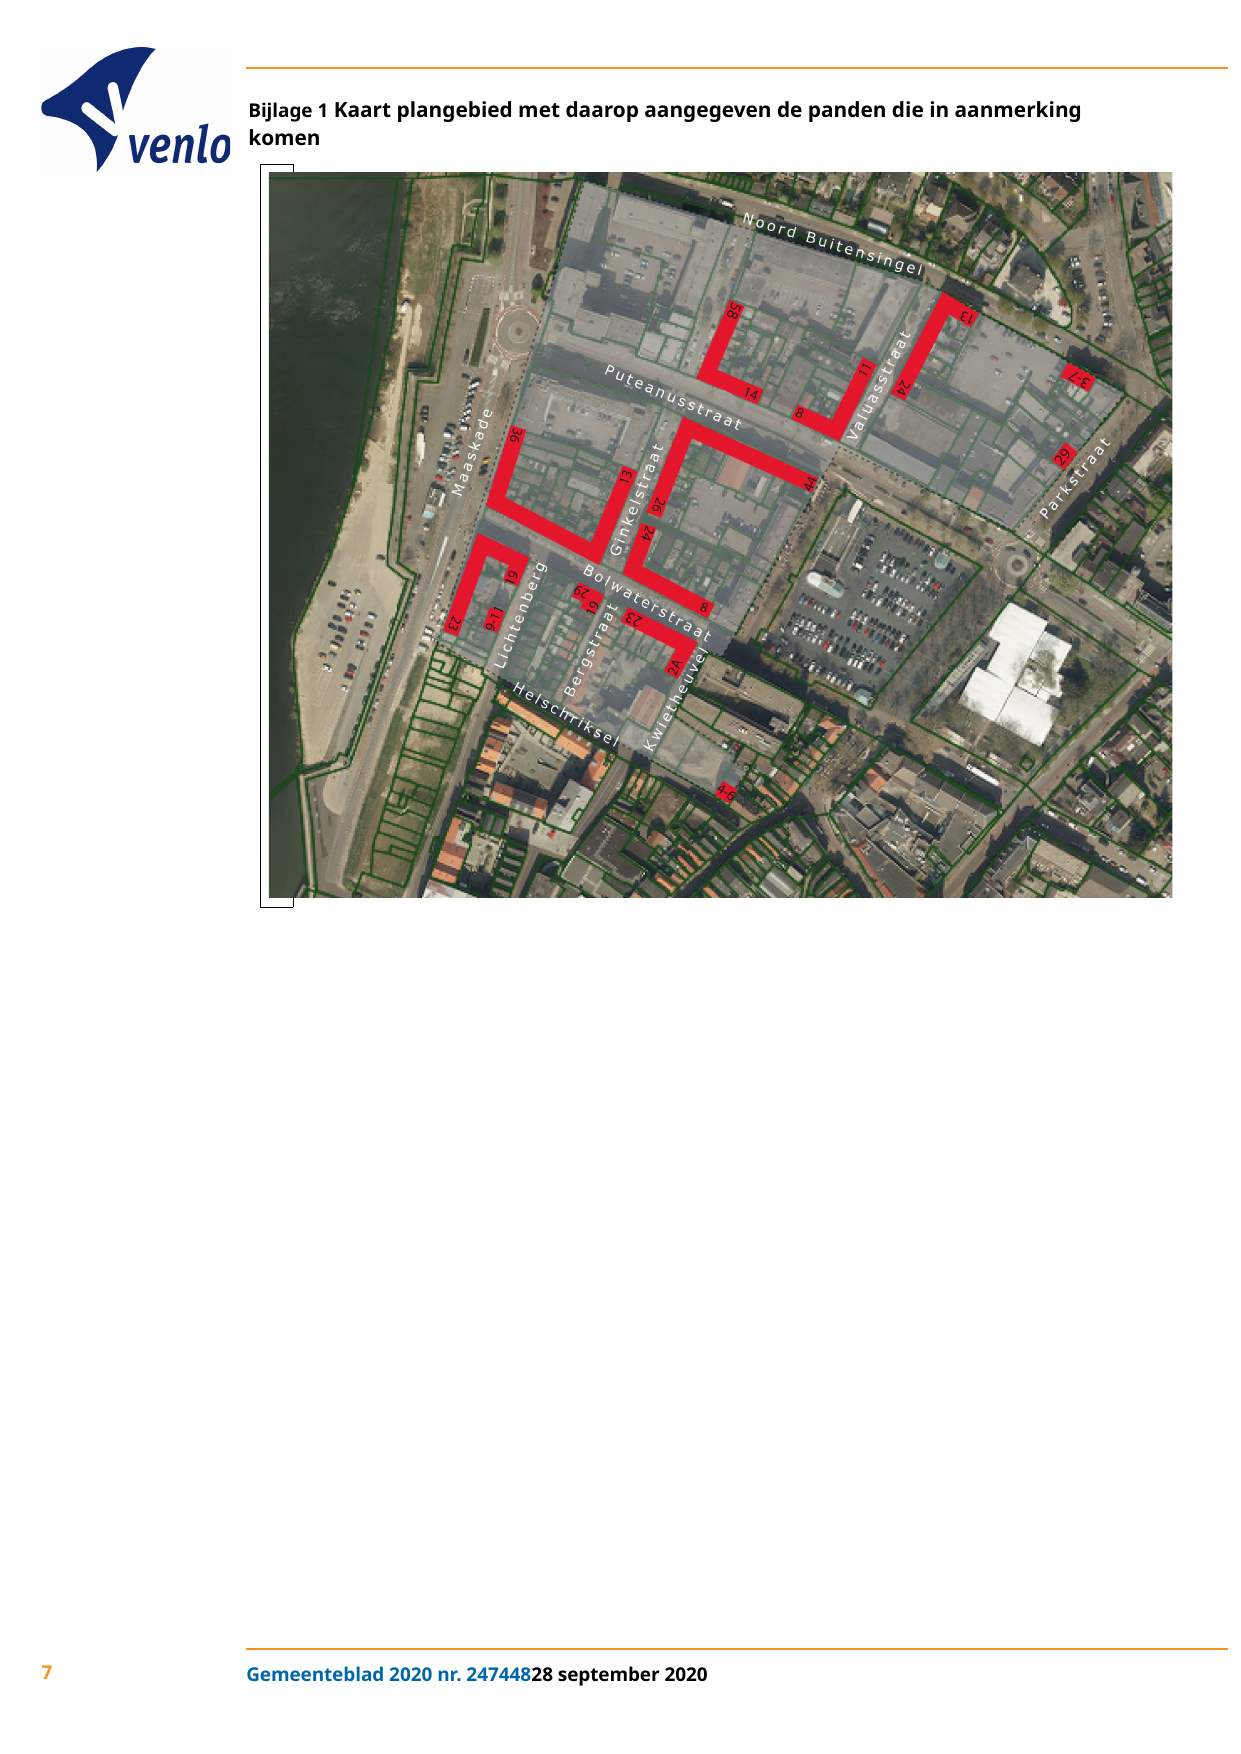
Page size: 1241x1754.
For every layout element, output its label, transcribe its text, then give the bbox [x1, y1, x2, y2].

picture [41, 47, 231, 172]
picture [268, 172, 1173, 898]
text Bijlage 1 Kaart plangebied met daarop aangegeven de panden die in aanmerking komen [248, 95, 1152, 152]
